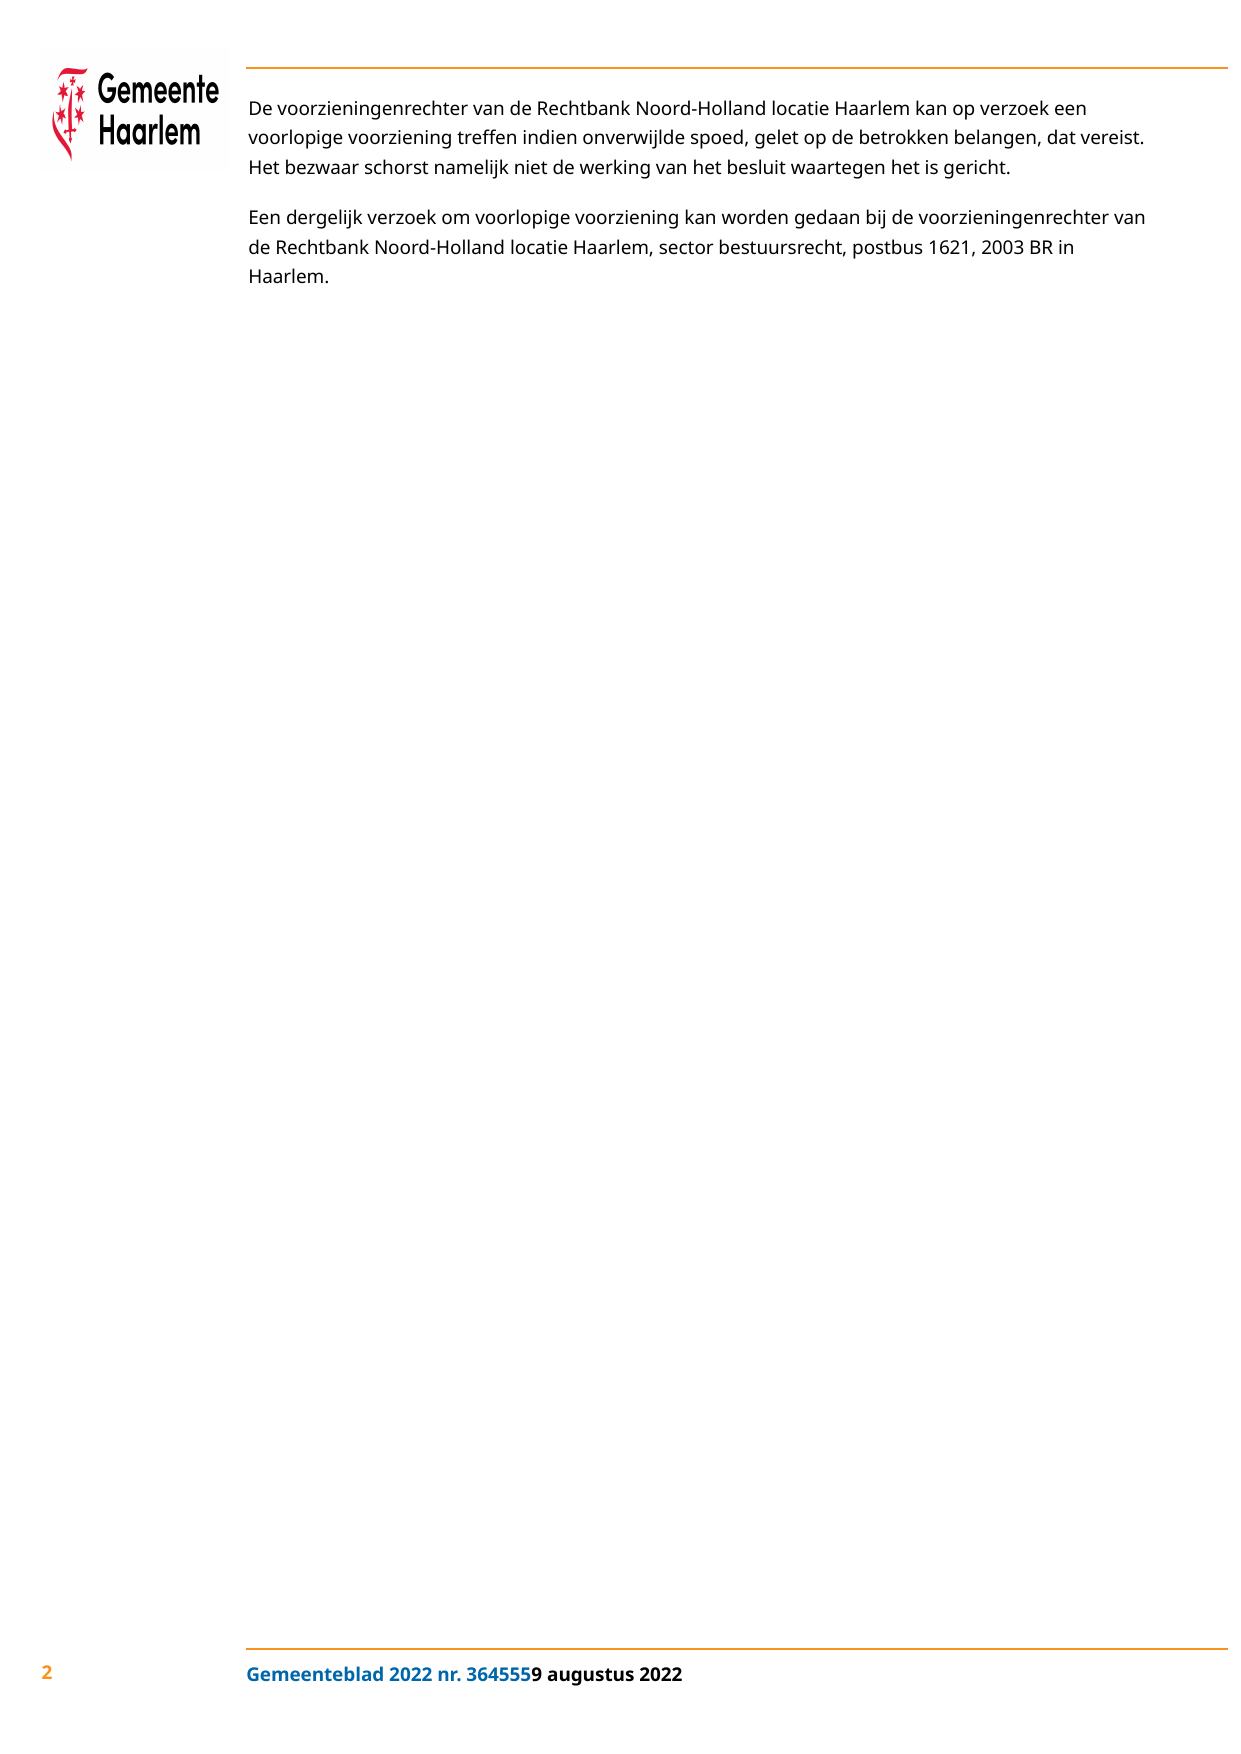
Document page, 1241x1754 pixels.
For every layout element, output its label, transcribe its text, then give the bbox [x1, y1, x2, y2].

text De voorzieningenrechter van de Rechtbank Noord-Holland locatie Haarlem kan op verzoek een voorlopige voorziening treffen indien onverwijlde spoed, gelet op de betrokken belangen, dat vereist. Het bezwaar schorst namelijk niet de werking van het besluit waartegen het is gericht. [248, 95, 1152, 180]
picture [41, 47, 231, 172]
text Een dergelijk verzoek om voorlopige voorziening kan worden gedaan bij de voorzieningenrechter van de Rechtbank Noord-Holland locatie Haarlem, sector bestuursrecht, postbus 1621, 2003 BR in Haarlem. [248, 204, 1152, 289]
